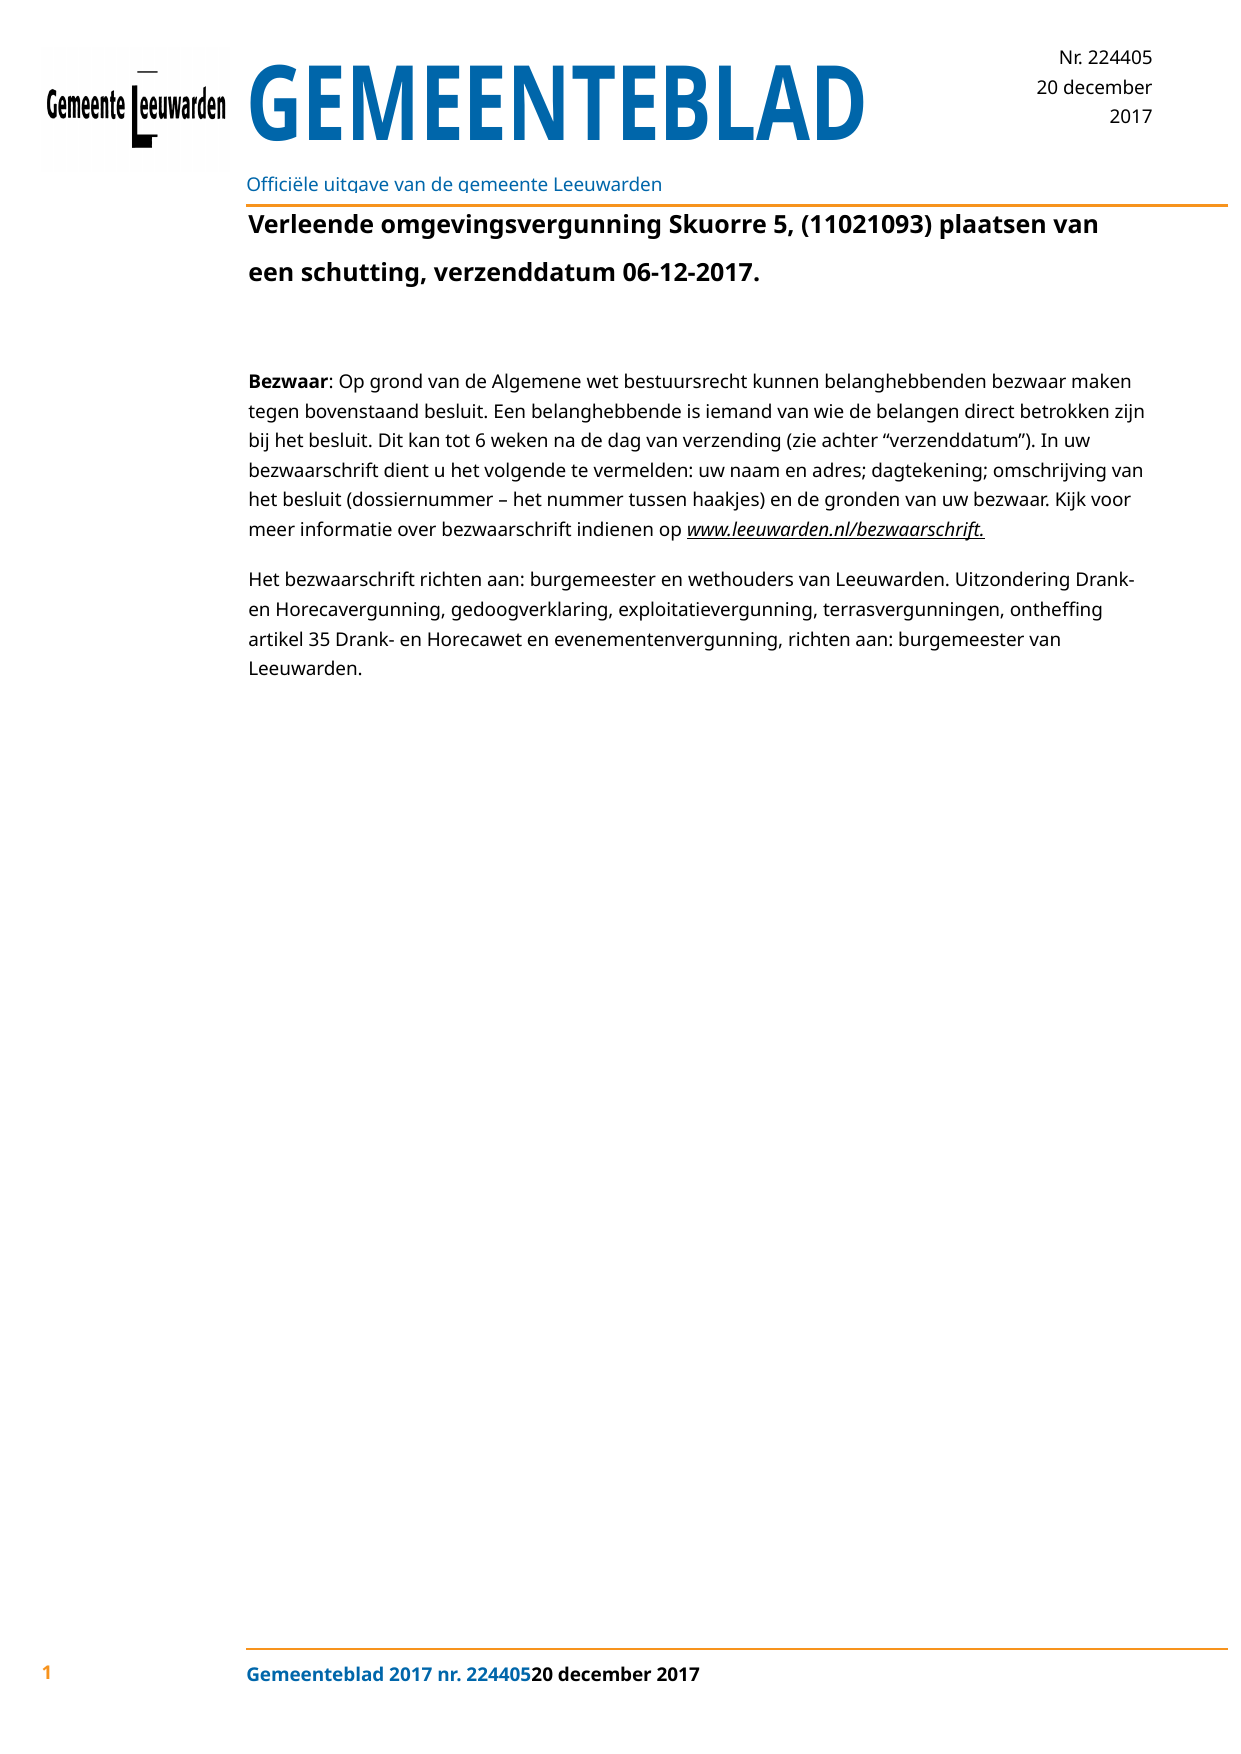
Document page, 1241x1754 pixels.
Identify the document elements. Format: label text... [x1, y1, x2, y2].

text Het bezwaarschrift richten aan: burgemeester en wethouders van Leeuwarden. Uitzondering Drank- en Horecavergunning, gedoogverklaring, exploitatievergunning, terrasvergunningen, ontheffing artikel 35 Drank- en Horecawet en evenementenvergunning, richten aan: burgemeester van Leeuwarden. [248, 567, 1152, 681]
text Bezwaar: Op grond van de Algemene wet bestuursrecht kunnen belanghebbenden bezwaar maken tegen bovenstaand besluit. Een belanghebbende is iemand van wie de belangen direct betrokken zijn bij het besluit. Dit kan tot 6 weken na de dag van verzending (zie achter “verzenddatum”). In uw bezwaarschrift dient u het volgende te vermelden: uw naam en adres; dagtekening; omschrijving van het besluit (dossiernummer – het nummer tussen haakjes) en de gronden van uw bezwaar. Kijk voor meer informatie over bezwaarschrift indienen op www.leeuwarden.nl/bezwaarschrift. [248, 368, 1152, 542]
text Verleende omgevingsvergunning Skuorre 5, (11021093) plaatsen van een schutting, verzenddatum 06-12-2017. [248, 207, 1152, 288]
picture [41, 47, 231, 172]
